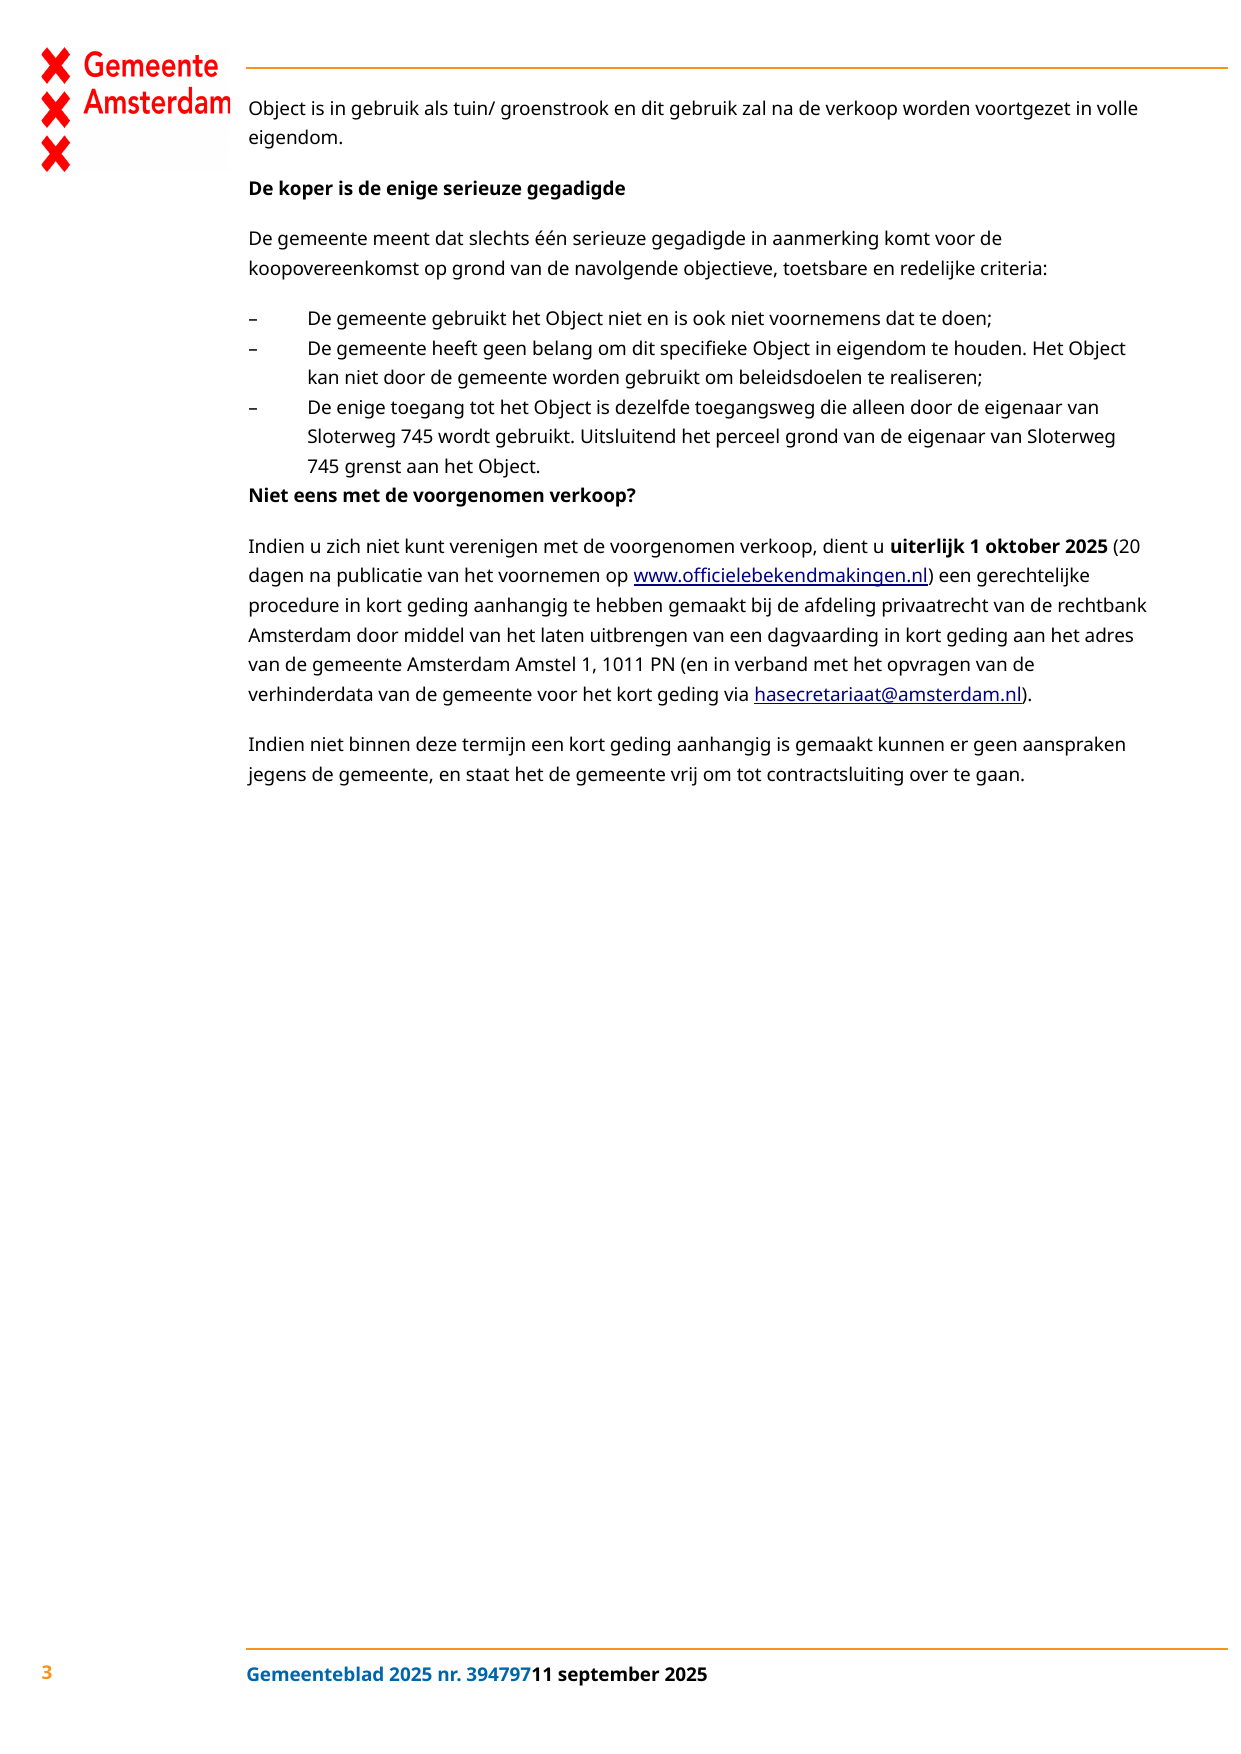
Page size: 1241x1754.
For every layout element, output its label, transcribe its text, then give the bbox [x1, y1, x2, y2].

list De gemeente gebruikt het Object niet en is ook niet voornemens dat te doen; [248, 305, 1152, 331]
text Niet eens met de voorgenomen verkoop? [248, 483, 1152, 508]
picture [41, 47, 231, 172]
text Indien niet binnen deze termijn een kort geding aanhangig is gemaakt kunnen er geen aanspraken jegens de gemeente, en staat het de gemeente vrij om tot contractsluiting over te gaan. [248, 731, 1152, 787]
text Indien u zich niet kunt verenigen met de voorgenomen verkoop, dient u uiterlijk 1 oktober 2025 (20 dagen na publicatie van het voornemen op www.officielebekendmakingen.nl) een gerechtelijke procedure in kort geding aanhangig te hebben gemaakt bij de afdeling privaatrecht van de rechtbank Amsterdam door middel van het laten uitbrengen van een dagvaarding in kort geding aan het adres van de gemeente Amsterdam Amstel 1, 1011 PN (en in verband met het opvragen van de verhinderdata van de gemeente voor het kort geding via hasecretariaat@amsterdam.nl). [248, 533, 1152, 707]
list De gemeente heeft geen belang om dit specifieke Object in eigendom te houden. Het Object kan niet door de gemeente worden gebruikt om beleidsdoelen te realiseren; [248, 335, 1152, 390]
text Object is in gebruik als tuin/ groenstrook en dit gebruik zal na de verkoop worden voortgezet in volle eigendom. [248, 95, 1152, 150]
list De enige toegang tot het Object is dezelfde toegangsweg die alleen door de eigenaar van Sloterweg 745 wordt gebruikt. Uitsluitend het perceel grond van de eigenaar van Sloterweg 745 grenst aan het Object. [248, 394, 1152, 479]
text De gemeente meent dat slechts één serieuze gegadigde in aanmerking komt voor de koopovereenkomst op grond van de navolgende objectieve, toetsbare en redelijke criteria: [248, 225, 1152, 281]
text De koper is de enige serieuze gegadigde [248, 175, 1152, 201]
